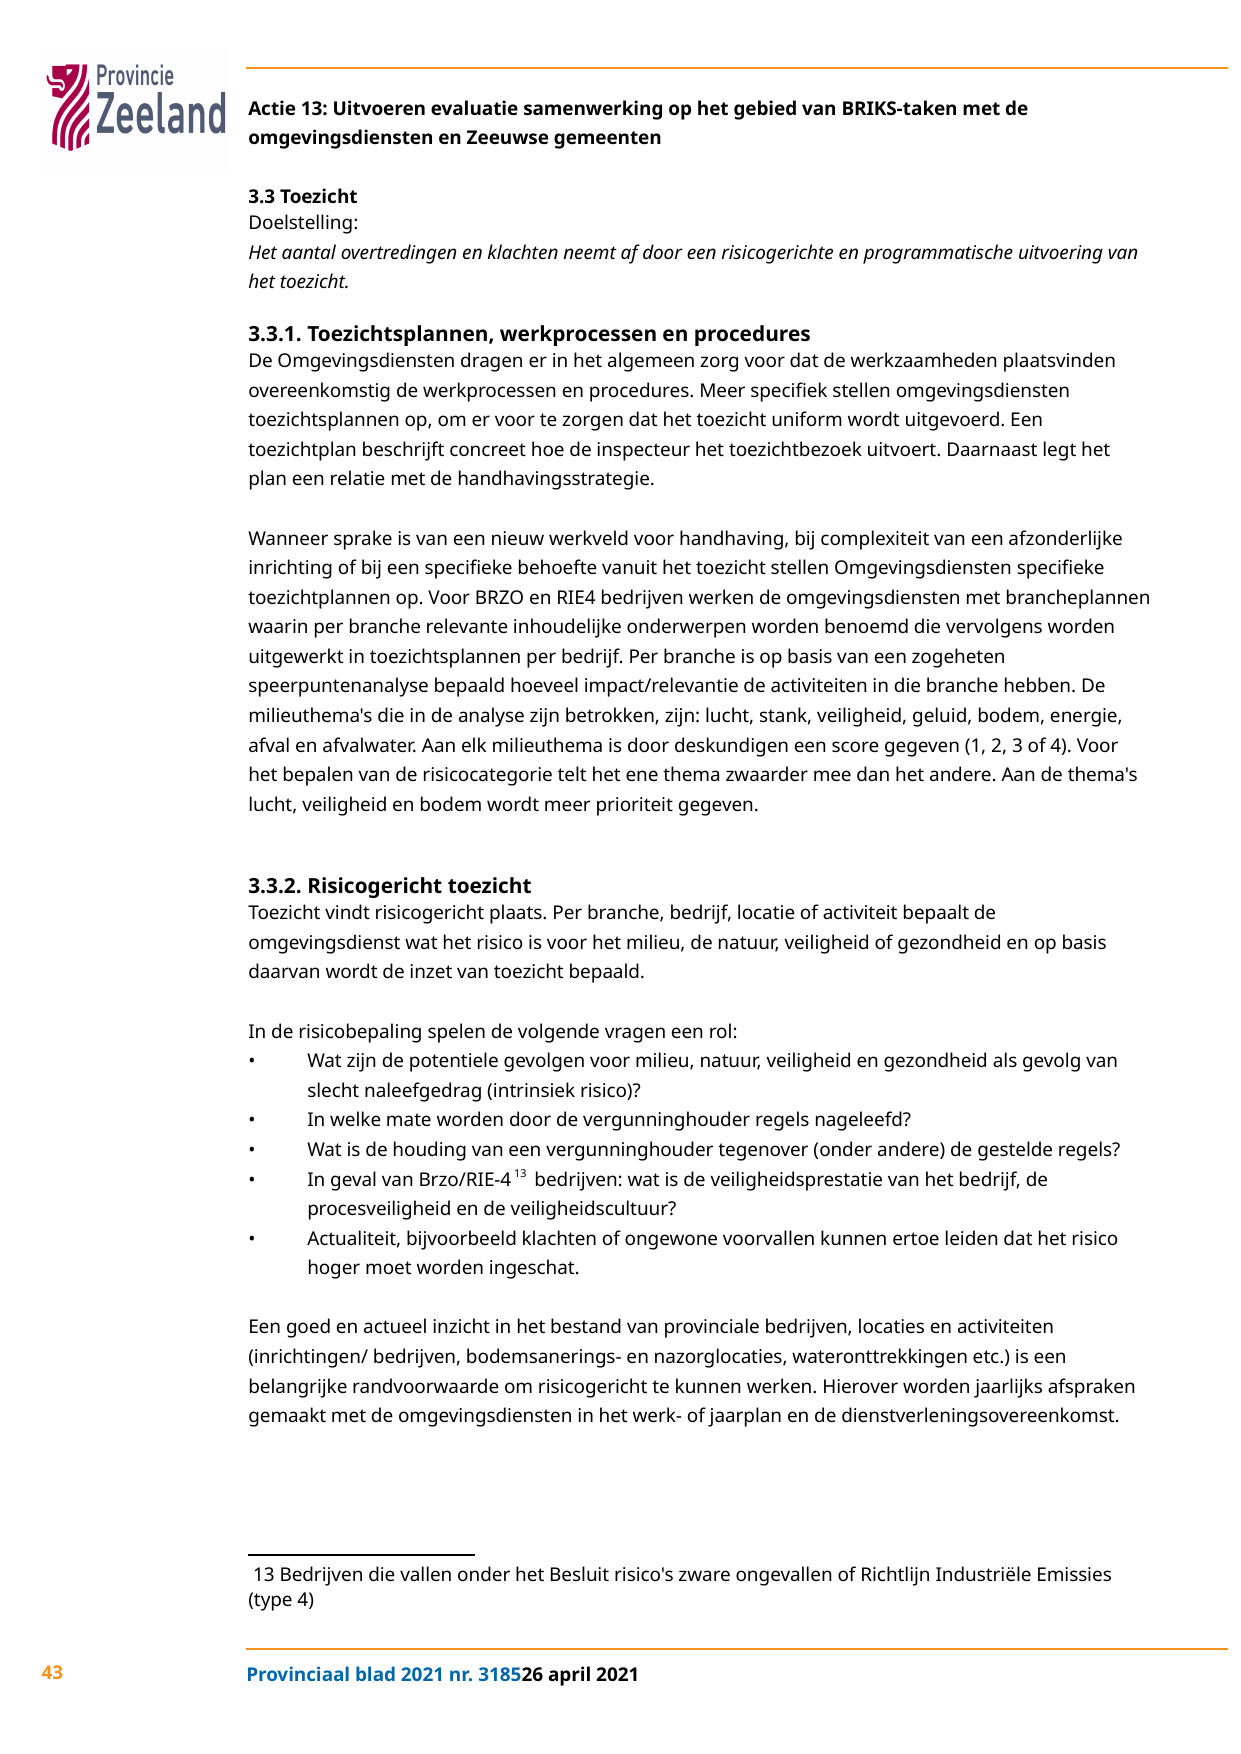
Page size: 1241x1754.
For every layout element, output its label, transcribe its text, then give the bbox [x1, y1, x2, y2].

text Het aantal overtredingen en klachten neemt af door een risicogerichte en programmatische uitvoering van het toezicht. [248, 239, 1152, 294]
list Wat is de houding van een vergunninghouder tegenover (onder andere) de gestelde regels? [248, 1136, 1152, 1162]
text 3.3.1. Toezichtsplannen, werkprocessen en procedures [248, 319, 1152, 347]
text Doelstelling: [248, 209, 1152, 235]
list Actualiteit, bijvoorbeeld klachten of ongewone voorvallen kunnen ertoe leiden dat het risico hoger moet worden ingeschat. [248, 1225, 1152, 1280]
text Een goed en actueel inzicht in het bestand van provinciale bedrijven, locaties en activiteiten (inrichtingen/ bedrijven, bodemsanerings- en nazorglocaties, wateronttrekkingen etc.) is een belangrijke randvoorwaarde om risicogericht te kunnen werken. Hierover worden jaarlijks afspraken gemaakt met de omgevingsdiensten in het werk- of jaarplan en de dienstverleningsovereenkomst. [248, 1314, 1152, 1428]
list In welke mate worden door de vergunninghouder regels nageleefd? [248, 1107, 1152, 1132]
text Toezicht vindt risicogericht plaats. Per branche, bedrijf, locatie of activiteit bepaalt de omgevingsdienst wat het risico is voor het milieu, de natuur, veiligheid of gezondheid en op basis daarvan wordt de inzet van toezicht bepaald. [248, 899, 1152, 984]
text 3.3.2. Risicogericht toezicht [248, 871, 1152, 899]
text 3.3 Toezicht [248, 183, 1152, 209]
list In geval van Brzo/RIE-4 bedrijven: wat is de veiligheidsprestatie van het bedrijf, de procesveiligheid en de veiligheidscultuur? [248, 1166, 1152, 1221]
list Bedrijven die vallen onder het Besluit risico's zware ongevallen of Richtlijn Industriële Emissies (type 4) [248, 1561, 1152, 1612]
list Wat zijn de potentiele gevolgen voor milieu, natuur, veiligheid en gezondheid als gevolg van slecht naleefgedrag (intrinsiek risico)? [248, 1047, 1152, 1103]
text De Omgevingsdiensten dragen er in het algemeen zorg voor dat de werkzaamheden plaatsvinden overeenkomstig de werkprocessen en procedures. Meer specifiek stellen omgevingsdiensten toezichtsplannen op, om er voor te zorgen dat het toezicht uniform wordt uitgevoerd. Een toezichtplan beschrijft concreet hoe de inspecteur het toezichtbezoek uitvoert. Daarnaast legt het plan een relatie met de handhavingsstrategie. [248, 347, 1152, 491]
text Wanneer sprake is van een nieuw werkveld voor handhaving, bij complexiteit van een afzonderlijke inrichting of bij een specifieke behoefte vanuit het toezicht stellen Omgevingsdiensten specifieke toezichtplannen op. Voor BRZO en RIE4 bedrijven werken de omgevingsdiensten met brancheplannen waarin per branche relevante inhoudelijke onderwerpen worden benoemd die vervolgens worden uitgewerkt in toezichtsplannen per bedrijf. Per branche is op basis van een zogeheten speerpuntenanalyse bepaald hoeveel impact/relevantie de activiteiten in die branche hebben. De milieuthema's die in de analyse zijn betrokken, zijn: lucht, stank, veiligheid, geluid, bodem, energie, afval en afvalwater. Aan elk milieuthema is door deskundigen een score gegeven (1, 2, 3 of 4). Voor het bepalen van de risicocategorie telt het ene thema zwaarder mee dan het andere. Aan de thema's lucht, veiligheid en bodem wordt meer prioriteit gegeven. [248, 525, 1152, 817]
picture [41, 47, 231, 172]
text Actie 13: Uitvoeren evaluatie samenwerking op het gebied van BRIKS-taken met de omgevingsdiensten en Zeeuwse gemeenten [248, 95, 1152, 150]
text In de risicobepaling spelen de volgende vragen een rol: [248, 1018, 1152, 1043]
